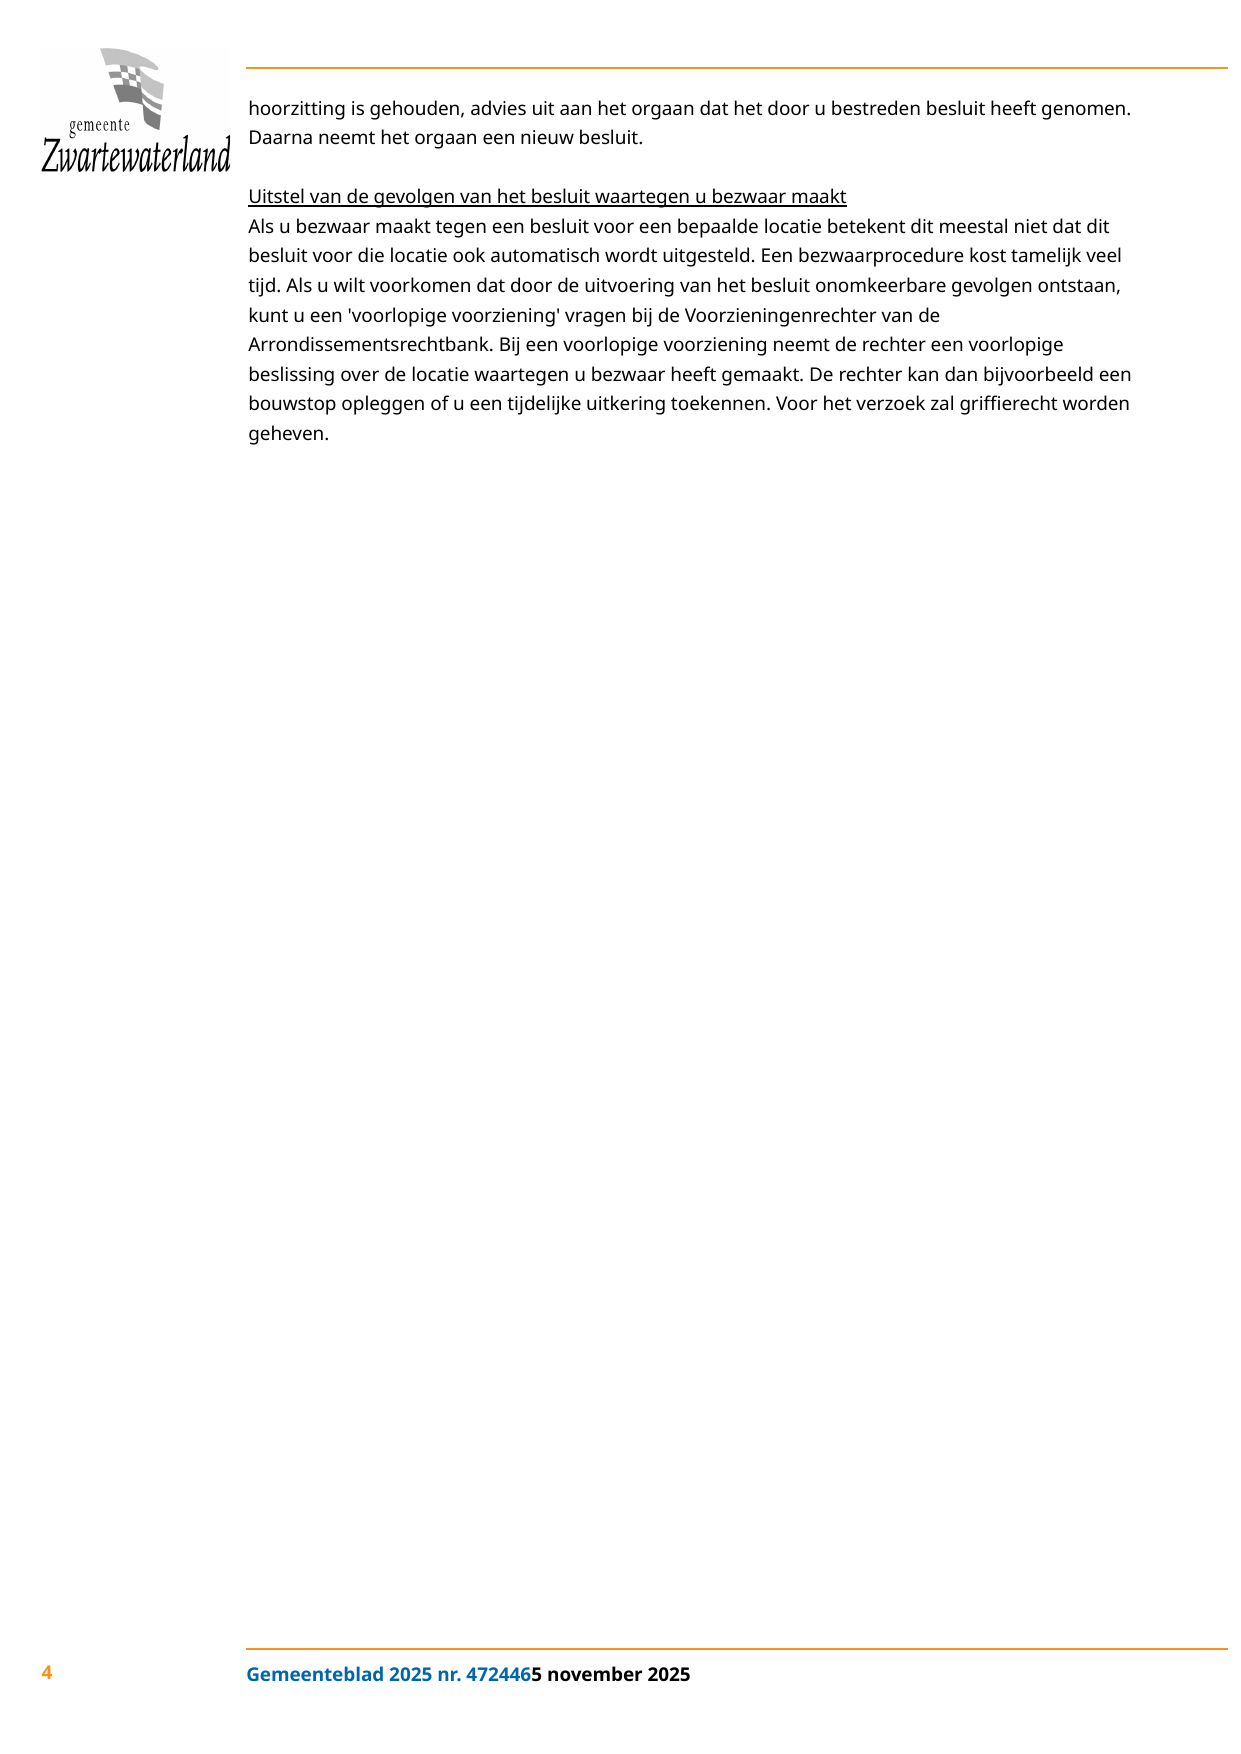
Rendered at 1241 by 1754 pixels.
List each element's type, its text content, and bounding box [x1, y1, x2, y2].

text hoorzitting is gehouden, advies uit aan het orgaan dat het door u bestreden besluit heeft genomen. Daarna neemt het orgaan een nieuw besluit. [248, 95, 1152, 150]
picture [41, 47, 231, 172]
text Uitstel van de gevolgen van het besluit waartegen u bezwaar maakt [248, 183, 1152, 209]
text Als u bezwaar maakt tegen een besluit voor een bepaalde locatie betekent dit meestal niet dat dit besluit voor die locatie ook automatisch wordt uitgesteld. Een bezwaarprocedure kost tamelijk veel tijd. Als u wilt voorkomen dat door de uitvoering van het besluit onomkeerbare gevolgen ontstaan, kunt u een 'voorlopige voorziening' vragen bij de Voorzieningenrechter van de Arrondissementsrechtbank. Bij een voorlopige voorziening neemt de rechter een voorlopige beslissing over de locatie waartegen u bezwaar heeft gemaakt. De rechter kan dan bijvoorbeeld een bouwstop opleggen of u een tijdelijke uitkering toekennen. Voor het verzoek zal griffierecht worden geheven. [248, 213, 1152, 446]
